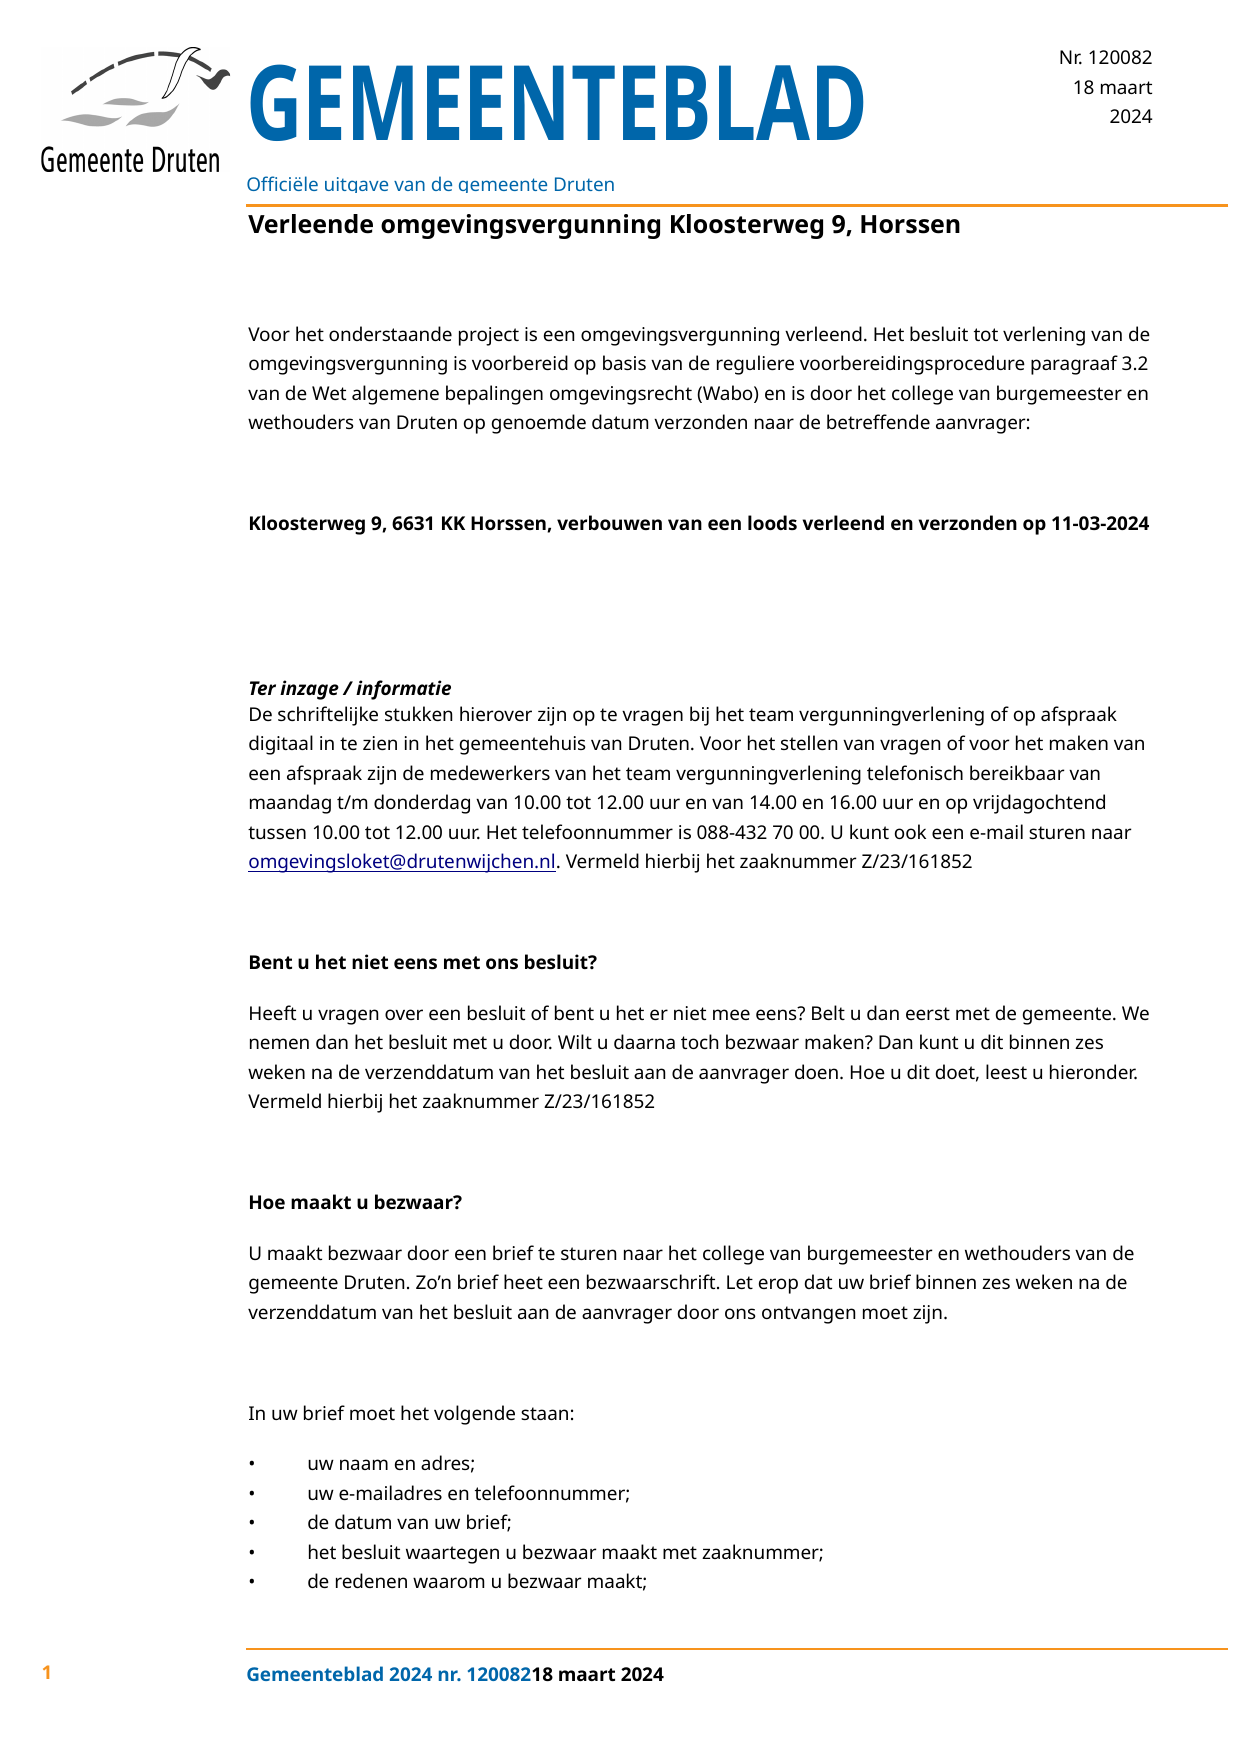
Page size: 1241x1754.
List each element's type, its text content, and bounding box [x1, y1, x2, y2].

text U maakt bezwaar door een brief te sturen naar het college van burgemeester en wethouders van de gemeente Druten. Zo’n brief heet een bezwaarschrift. Let erop dat uw brief binnen zes weken na de verzenddatum van het besluit aan de aanvrager door ons ontvangen moet zijn. [248, 1240, 1152, 1325]
list de datum van uw brief; [248, 1509, 1152, 1535]
text Bent u het niet eens met ons besluit? [248, 949, 1152, 975]
text In uw brief moet het volgende staan: [248, 1400, 1152, 1426]
text Hoe maakt u bezwaar? [248, 1189, 1152, 1215]
text Heeft u vragen over een besluit of bent u het er niet mee eens? Belt u dan eerst met de gemeente. We nemen dan het besluit met u door. Wilt u daarna toch bezwaar maken? Dan kunt u dit binnen zes weken na de verzenddatum van het besluit aan de aanvrager doen. Hoe u dit doet, leest u hieronder. Vermeld hierbij het zaaknummer Z/23/161852 [248, 1000, 1152, 1114]
list uw naam en adres; [248, 1450, 1152, 1476]
text Voor het onderstaande project is een omgevingsvergunning verleend. Het besluit tot verlening van de omgevingsvergunning is voorbereid op basis van de reguliere voorbereidingsprocedure paragraaf 3.2 van de Wet algemene bepalingen omgevingsrecht (Wabo) en is door het college van burgemeester en wethouders van Druten op genoemde datum verzonden naar de betreffende aanvrager: [248, 321, 1152, 435]
text Ter inzage / informatie [248, 675, 1152, 701]
text Kloosterweg 9, 6631 KK Horssen, verbouwen van een loods verleend en verzonden op 11-03-2024 [248, 510, 1152, 536]
list het besluit waartegen u bezwaar maakt met zaaknummer; [248, 1539, 1152, 1565]
list de redenen waarom u bezwaar maakt; [248, 1569, 1152, 1594]
text De schriftelijke stukken hierover zijn op te vragen bij het team vergunningverlening of op afspraak digitaal in te zien in het gemeentehuis van Druten. Voor het stellen van vragen of voor het maken van een afspraak zijn de medewerkers van het team vergunningverlening telefonisch bereikbaar van maandag t/m donderdag van 10.00 tot 12.00 uur en van 14.00 en 16.00 uur en op vrijdagochtend tussen 10.00 tot 12.00 uur. Het telefoonnummer is 088-432 70 00. U kunt ook een e-mail sturen naar omgevingsloket@drutenwijchen.nl. Vermeld hierbij het zaaknummer Z/23/161852 [248, 701, 1152, 874]
list uw e-mailadres en telefoonnummer; [248, 1480, 1152, 1506]
text Verleende omgevingsvergunning Kloosterweg 9, Horssen [248, 207, 1152, 241]
picture [41, 47, 231, 172]
